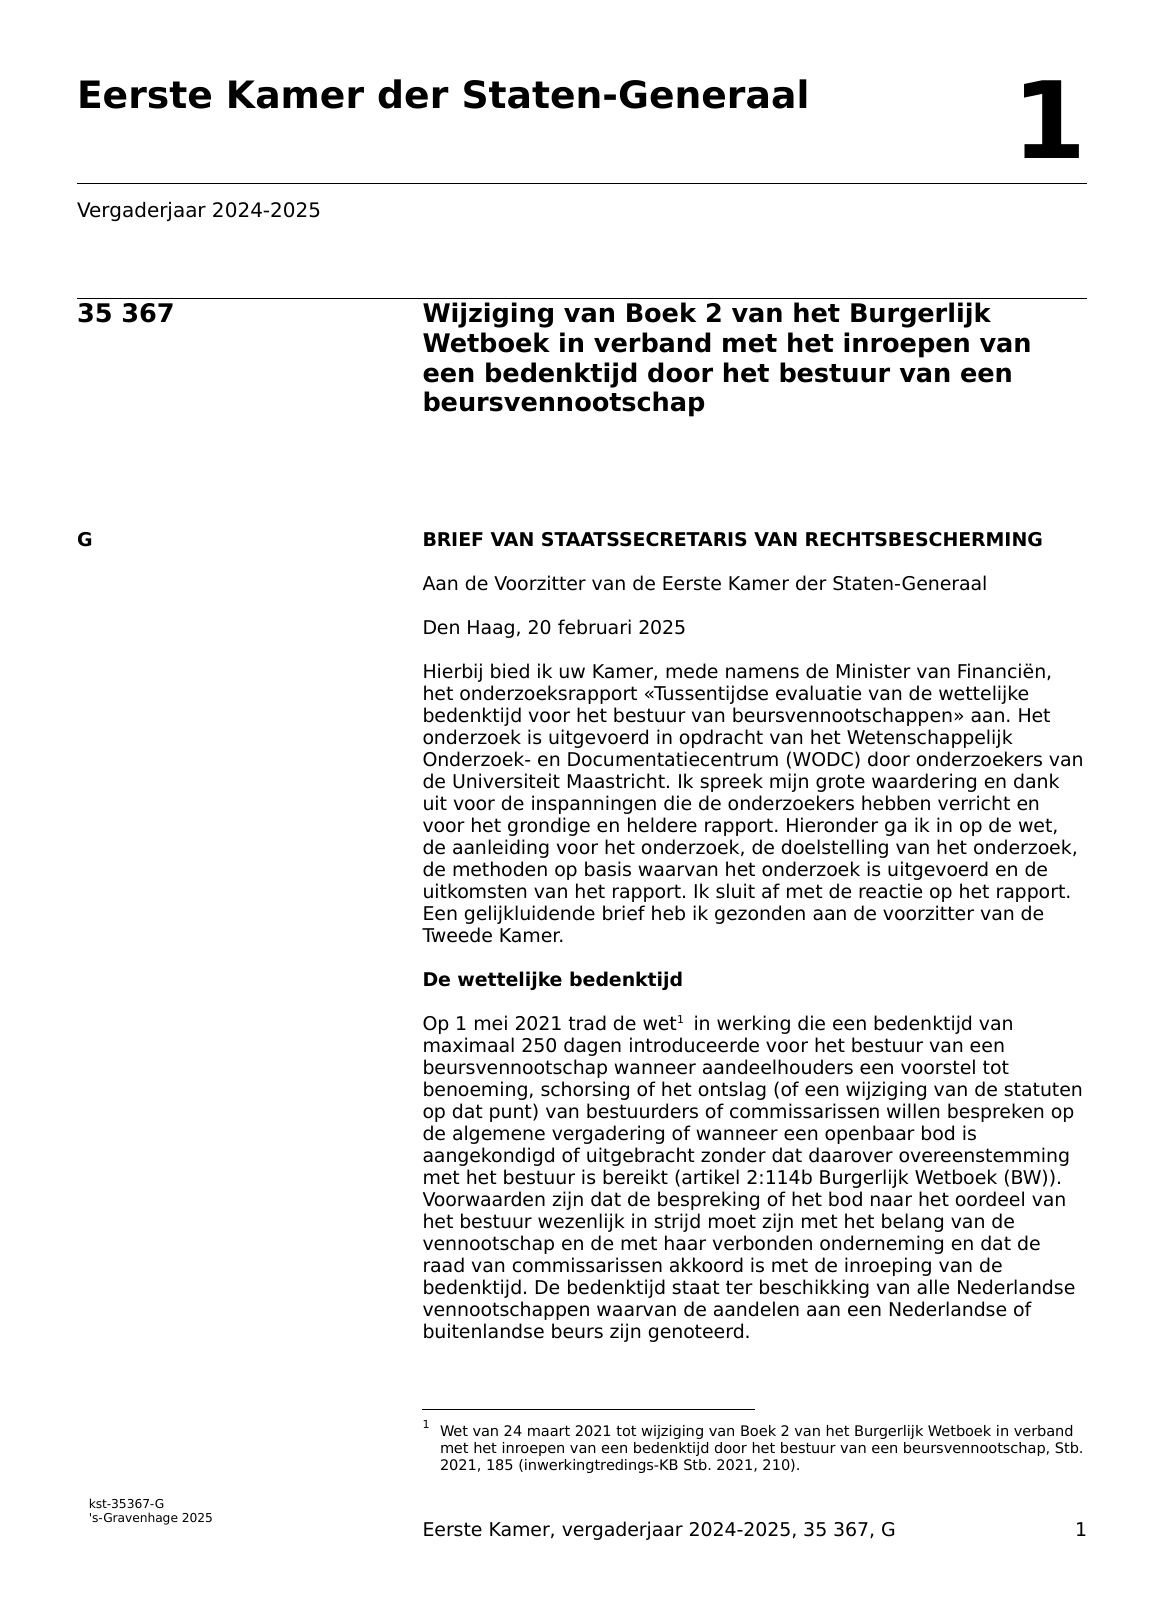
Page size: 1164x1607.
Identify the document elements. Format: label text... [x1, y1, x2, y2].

text Aan de Voorzitter van de Eerste Kamer der Staten-Generaal [422, 573, 1087, 595]
text kst-35367-G [88, 1497, 323, 1511]
subtitle 35 367 Wijziging van Boek 2 van het Burgerlijk Wetboek in verband met het inroepen van een bedenktijd door het bestuur van een beursvennootschap [77, 299, 1087, 418]
text 's-Gravenhage 2025 [88, 1511, 323, 1525]
subtitle G BRIEF VAN STAATSSECRETARIS VAN RECHTSBESCHERMING [77, 529, 1087, 551]
text Den Haag, 20 februari 2025 [422, 617, 1087, 639]
table_cell Vergaderjaar 2024-2025 [77, 184, 1087, 298]
text Hierbij bied ik uw Kamer, mede namens de Minister van Financiën, het onderzoeksrapport «Tussentijdse evaluatie van de wettelijke bedenktijd voor het bestuur van beursvennootschappen» aan. Het onderzoek is uitgevoerd in opdracht van het Wetenschappelijk Onderzoek- en Documentatiecentrum (WODC) door onderzoekers van de Universiteit Maastricht. Ik spreek mijn grote waardering en dank uit voor de inspanningen die de onderzoekers hebben verricht en voor het grondige en heldere rapport. Hieronder ga ik in op de wet, de aanleiding voor het onderzoek, de doelstelling van het onderzoek, de methoden op basis waarvan het onderzoek is uitgevoerd en de uitkomsten van het rapport. Ik sluit af met de reactie op het rapport. Een gelijkluidende brief heb ik gezonden aan de voorzitter van de Tweede Kamer. [422, 661, 1087, 947]
table_header 1 [886, 59, 1087, 183]
subtitle De wettelijke bedenktijd [422, 969, 1087, 991]
table_header Eerste Kamer der Staten-Generaal [77, 59, 886, 183]
text Op 1 mei 2021 trad de wet in werking die een bedenktijd van maximaal 250 dagen introduceerde voor het bestuur van een beursvennootschap wanneer aandeelhouders een voorstel tot benoeming, schorsing of het ontslag (of een wijziging van de statuten op dat punt) van bestuurders of commissarissen willen bespreken op de algemene vergadering of wanneer een openbaar bod is aangekondigd of uitgebracht zonder dat daarover overeenstemming met het bestuur is bereikt (artikel 2:114b Burgerlijk Wetboek (BW)). Voorwaarden zijn dat de bespreking of het bod naar het oordeel van het bestuur wezenlijk in strijd moet zijn met het belang van de vennootschap en de met haar verbonden onderneming en dat de raad van commissarissen akkoord is met de inroeping van de bedenktijd. De bedenktijd staat ter beschikking van alle Nederlandse vennootschappen waarvan de aandelen aan een Nederlandse of buitenlandse beurs zijn genoteerd. [422, 1013, 1087, 1343]
text Wet van 24 maart 2021 tot wijziging van Boek 2 van het Burgerlijk Wetboek in verband met het inroepen van een bedenktijd door het bestuur van een beursvennootschap, Stb. 2021, 185 (inwerkingtredings-KB Stb. 2021, 210). [422, 1418, 1087, 1474]
